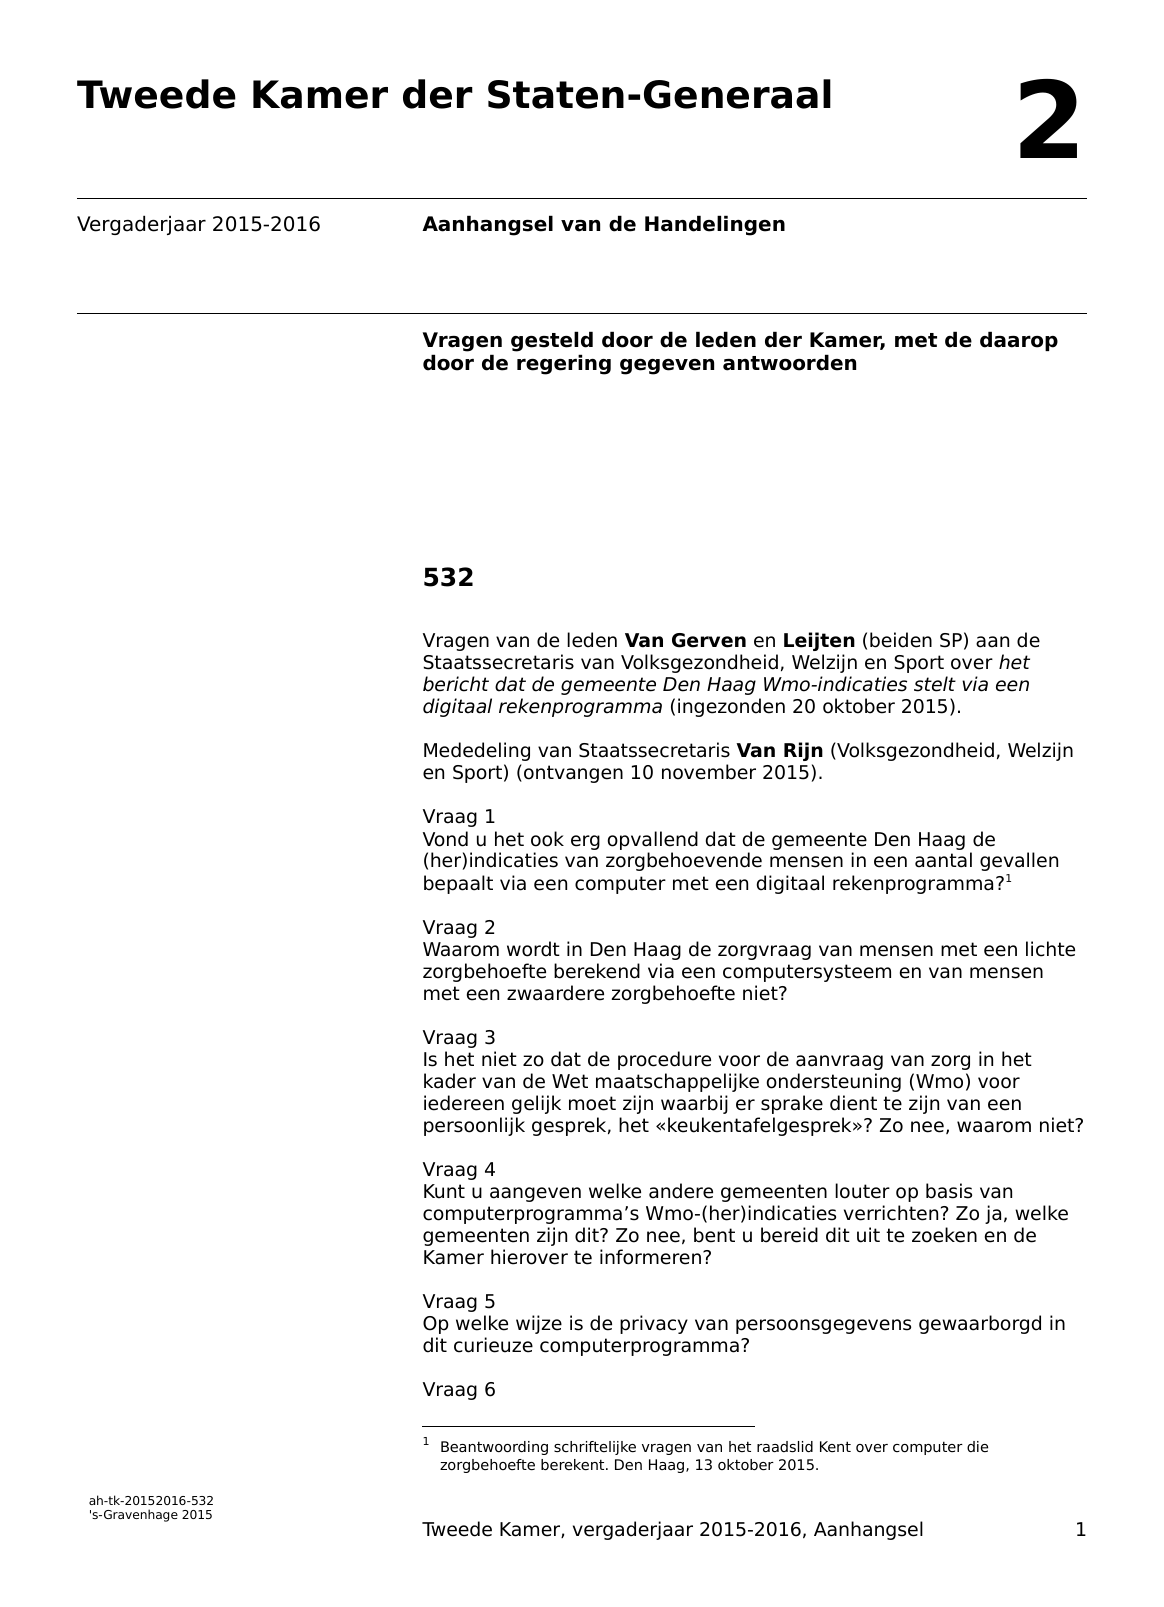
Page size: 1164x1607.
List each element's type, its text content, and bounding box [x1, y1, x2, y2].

text Kunt u aangeven welke andere gemeenten louter op basis van computerprogramma’s Wmo-(her)indicaties verrichten? Zo ja, welke gemeenten zijn dit? Zo nee, bent u bereid dit uit te zoeken en de Kamer hierover te informeren? [422, 1181, 1087, 1269]
text Vraag 4 [422, 1159, 1087, 1181]
text Beantwoording schriftelijke vragen van het raadslid Kent over computer die zorgbehoefte berekent. Den Haag, 13 oktober 2015. [422, 1435, 1087, 1474]
text Vragen van de leden Van Gerven en Leijten (beiden SP) aan de Staatssecretaris van Volksgezondheid, Welzijn en Sport over het bericht dat de gemeente Den Haag Wmo-indicaties stelt via een digitaal rekenprogramma (ingezonden 20 oktober 2015). [422, 630, 1087, 718]
text ah-tk-20152016-532 [88, 1494, 323, 1508]
text Vraag 1 [422, 806, 1087, 828]
text Vraag 6 [422, 1379, 1087, 1401]
text Vraag 3 [422, 1027, 1087, 1049]
text 's-Gravenhage 2015 [88, 1508, 323, 1522]
table_header 2 [886, 59, 1087, 198]
text Op welke wijze is de privacy van persoonsgegevens gewaarborgd in dit curieuze computerprogramma? [422, 1313, 1087, 1357]
table_cell Vragen gesteld door de leden der Kamer, met de daarop door de regering gegeven antwoorden [422, 314, 1087, 375]
text Mededeling van Staatssecretaris Van Rijn (Volksgezondheid, Welzijn en Sport) (ontvangen 10 november 2015). [422, 740, 1087, 784]
table_header Tweede Kamer der Staten-Generaal [77, 59, 886, 198]
text Is het niet zo dat de procedure voor de aanvraag van zorg in het kader van de Wet maatschappelijke ondersteuning (Wmo) voor iedereen gelijk moet zijn waarbij er sprake dient te zijn van een persoonlijk gesprek, het «keukentafelgesprek»? Zo nee, waarom niet? [422, 1049, 1087, 1137]
table_cell Vergaderjaar 2015-2016 [77, 199, 422, 313]
text Vraag 5 [422, 1291, 1087, 1313]
text Waarom wordt in Den Haag de zorgvraag van mensen met een lichte zorgbehoefte berekend via een computersysteem en van mensen met een zwaardere zorgbehoefte niet? [422, 938, 1087, 1004]
table_cell Aanhangsel van de Handelingen [422, 199, 1087, 313]
text Vraag 2 [422, 917, 1087, 938]
text Vond u het ook erg opvallend dat de gemeente Den Haag de (her)indicaties van zorgbehoevende mensen in een aantal gevallen bepaalt via een computer met een digitaal rekenprogramma? [422, 828, 1087, 894]
text 532 [422, 563, 1087, 592]
table_cell [77, 314, 422, 375]
